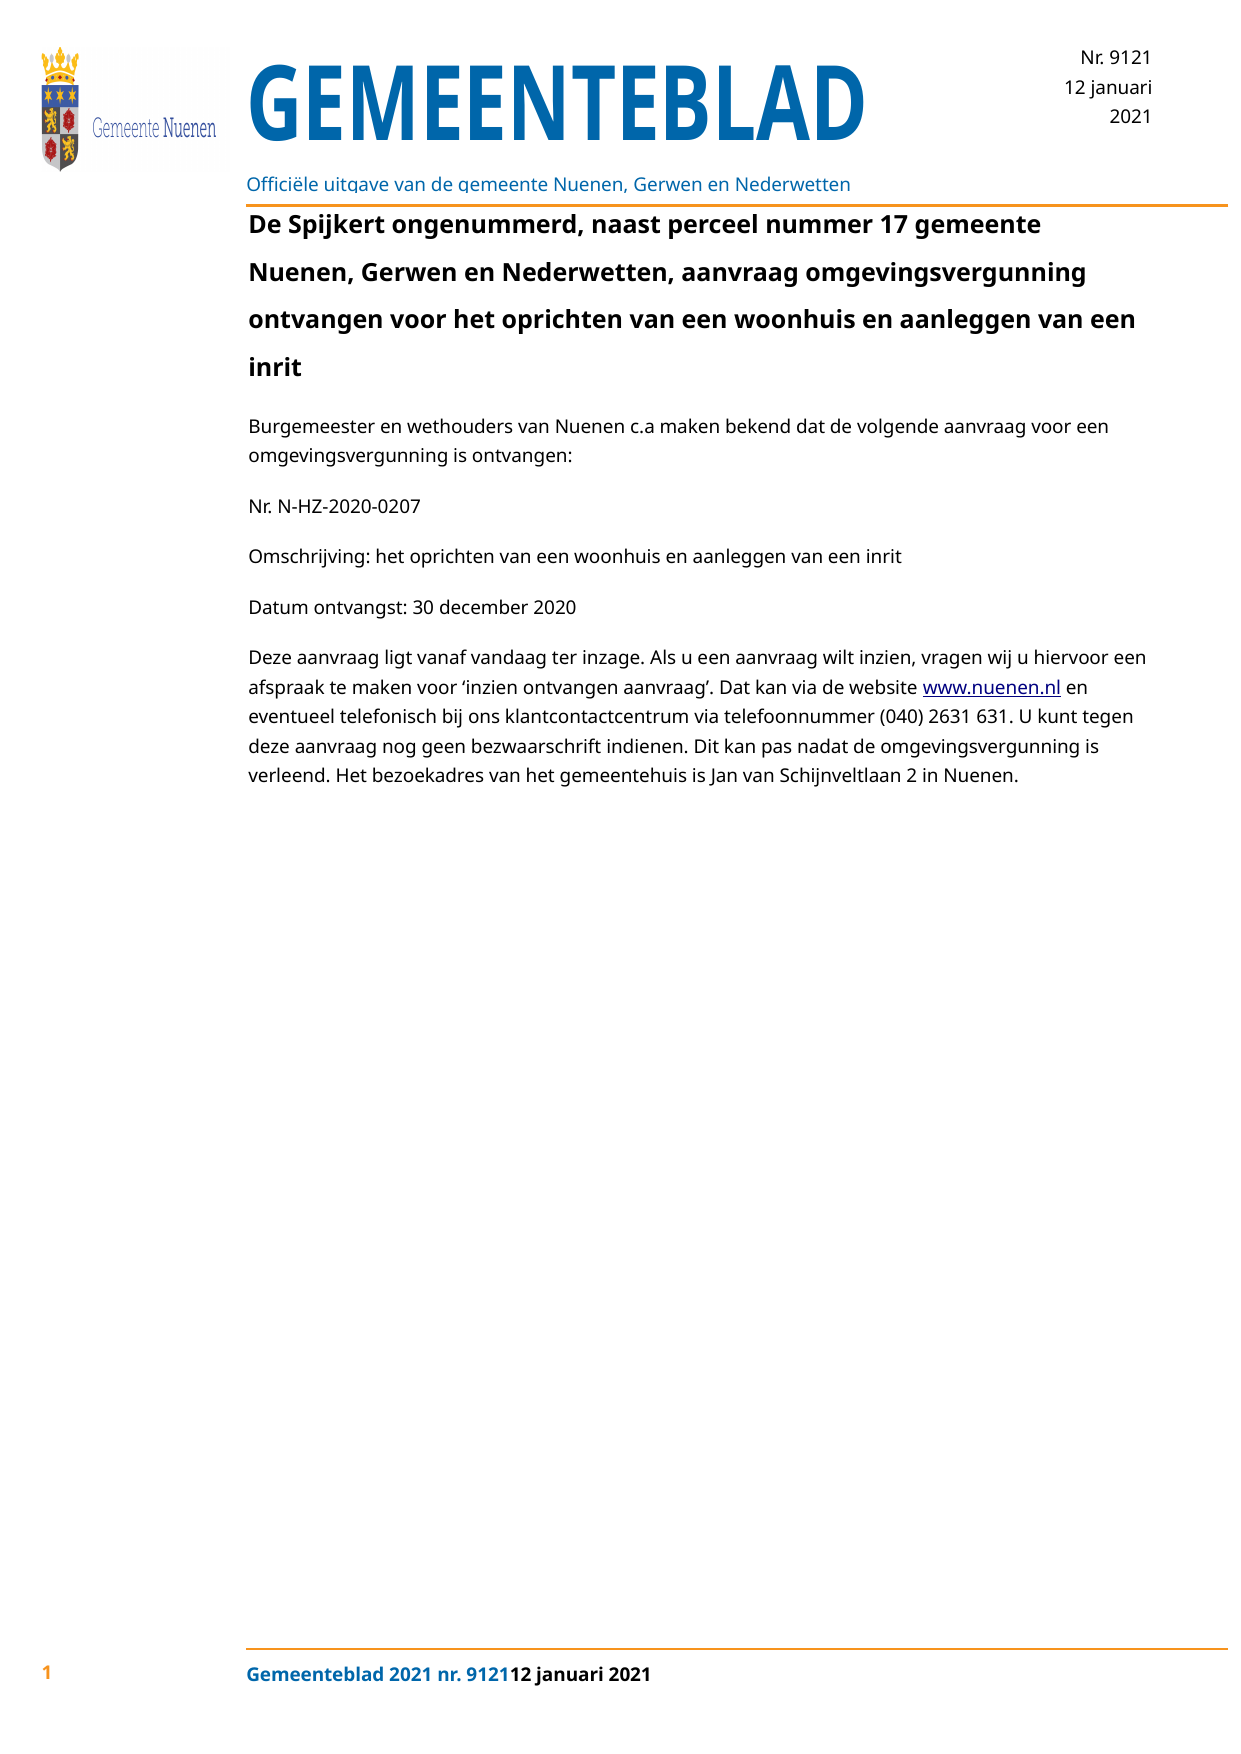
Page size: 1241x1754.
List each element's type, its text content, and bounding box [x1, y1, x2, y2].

text Deze aanvraag ligt vanaf vandaag ter inzage. Als u een aanvraag wilt inzien, vragen wij u hiervoor een afspraak te maken voor ‘inzien ontvangen aanvraag’. Dat kan via de website www.nuenen.nl en eventueel telefonisch bij ons klantcontactcentrum via telefoonnummer (040) 2631 631. U kunt tegen deze aanvraag nog geen bezwaarschrift indienen. Dit kan pas nadat de omgevingsvergunning is verleend. Het bezoekadres van het gemeentehuis is Jan van Schijnveltlaan 2 in Nuenen. [248, 644, 1152, 788]
picture [41, 47, 231, 172]
text De Spijkert ongenummerd, naast perceel nummer 17 gemeente Nuenen, Gerwen en Nederwetten, aanvraag omgevingsvergunning ontvangen voor het oprichten van een woonhuis en aanleggen van een inrit [248, 207, 1152, 384]
text Datum ontvangst: 30 december 2020 [248, 594, 1152, 620]
text Burgemeester en wethouders van Nuenen c.a maken bekend dat de volgende aanvraag voor een omgevingsvergunning is ontvangen: [248, 413, 1152, 468]
text Omschrijving: het oprichten van een woonhuis en aanleggen van een inrit [248, 543, 1152, 569]
text Nr. N-HZ-2020-0207 [248, 493, 1152, 519]
